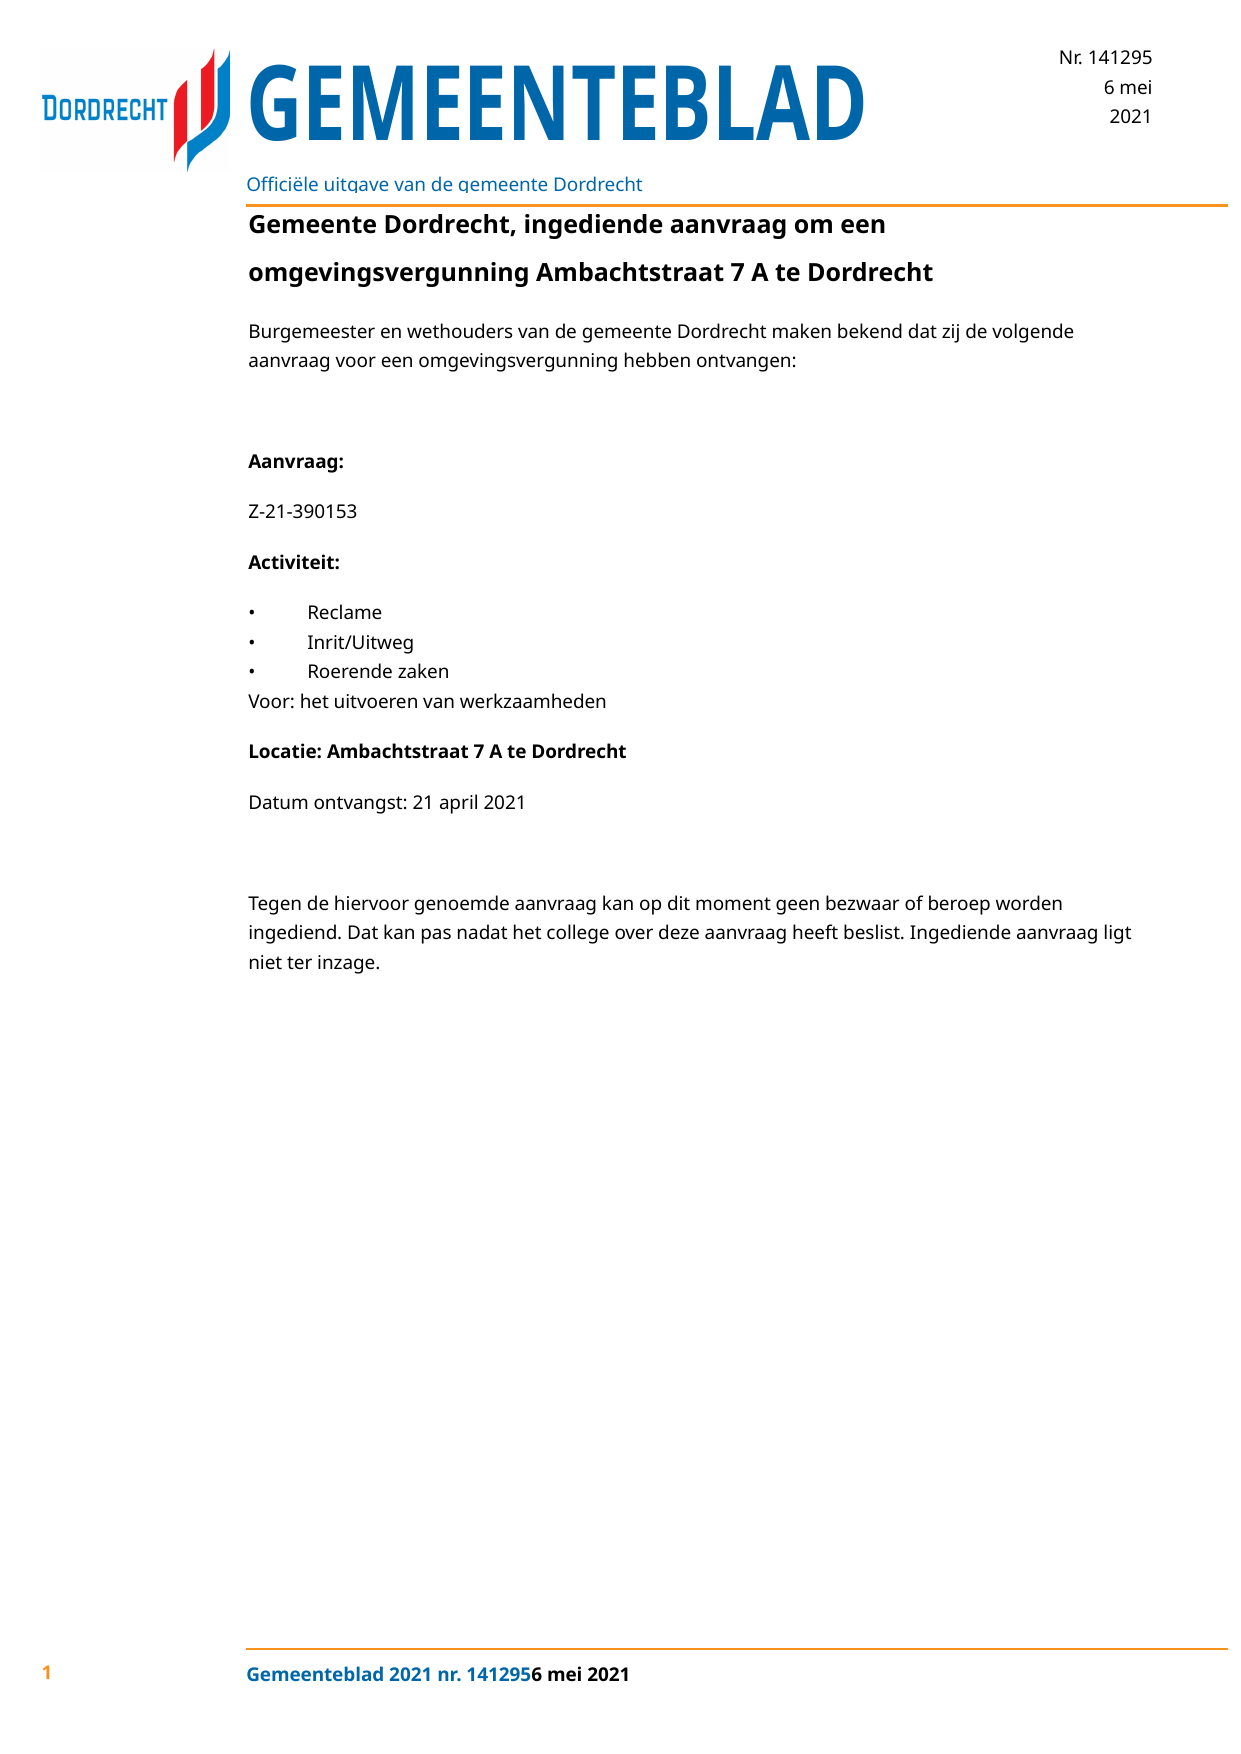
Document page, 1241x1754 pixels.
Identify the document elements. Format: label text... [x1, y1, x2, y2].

text Gemeente Dordrecht, ingediende aanvraag om een omgevingsvergunning Ambachtstraat 7 A te Dordrecht [248, 207, 1152, 288]
text Tegen de hiervoor genoemde aanvraag kan op dit moment geen bezwaar of beroep worden ingediend. Dat kan pas nadat het college over deze aanvraag heeft beslist. Ingediende aanvraag ligt niet ter inzage. [248, 890, 1152, 975]
text Voor: het uitvoeren van werkzaamheden [248, 688, 1152, 714]
text Z-21-390153 [248, 499, 1152, 524]
text Burgemeester en wethouders van de gemeente Dordrecht maken bekend dat zij de volgende aanvraag voor een omgevingsvergunning hebben ontvangen: [248, 318, 1152, 373]
text Activiteit: [248, 549, 1152, 575]
text Locatie: Ambachtstraat 7 A te Dordrecht [248, 739, 1152, 764]
list Reclame [248, 599, 1152, 625]
text Aanvraag: [248, 448, 1152, 474]
list Roerende zaken [248, 659, 1152, 684]
picture [41, 47, 231, 172]
list Inrit/Uitweg [248, 629, 1152, 655]
text Datum ontvangst: 21 april 2021 [248, 789, 1152, 815]
